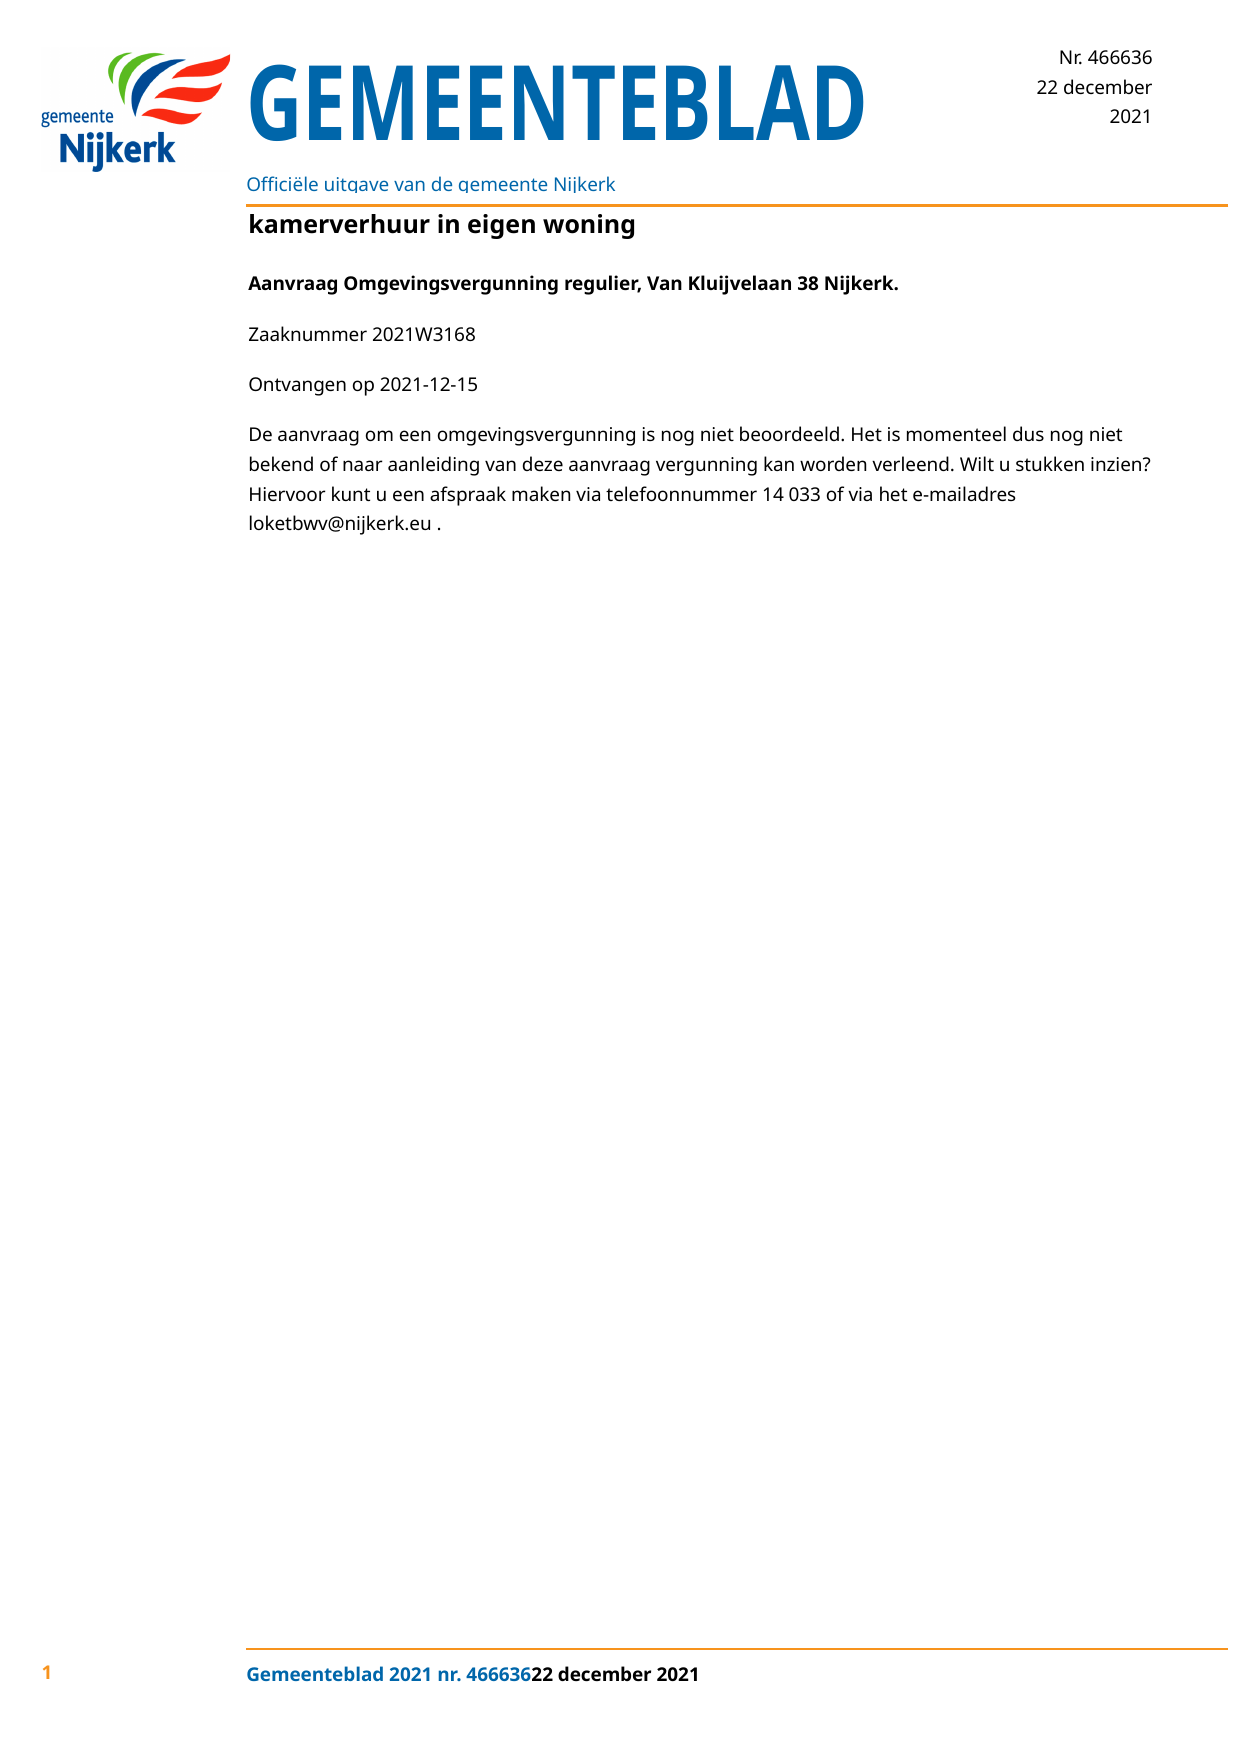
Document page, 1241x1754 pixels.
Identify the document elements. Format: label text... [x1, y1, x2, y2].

picture [41, 47, 231, 172]
text Aanvraag Omgevingsvergunning regulier, Van Kluijvelaan 38 Nijkerk. [248, 270, 1152, 296]
text Zaaknummer 2021W3168 [248, 321, 1152, 346]
text Ontvangen op 2021-12-15 [248, 371, 1152, 397]
text kamerverhuur in eigen woning [248, 207, 1152, 241]
text De aanvraag om een omgevingsvergunning is nog niet beoordeeld. Het is momenteel dus nog niet bekend of naar aanleiding van deze aanvraag vergunning kan worden verleend. Wilt u stukken inzien? Hiervoor kunt u een afspraak maken via telefoonnummer 14 033 of via het e-mailadres loketbwv@nijkerk.eu . [248, 422, 1152, 536]
